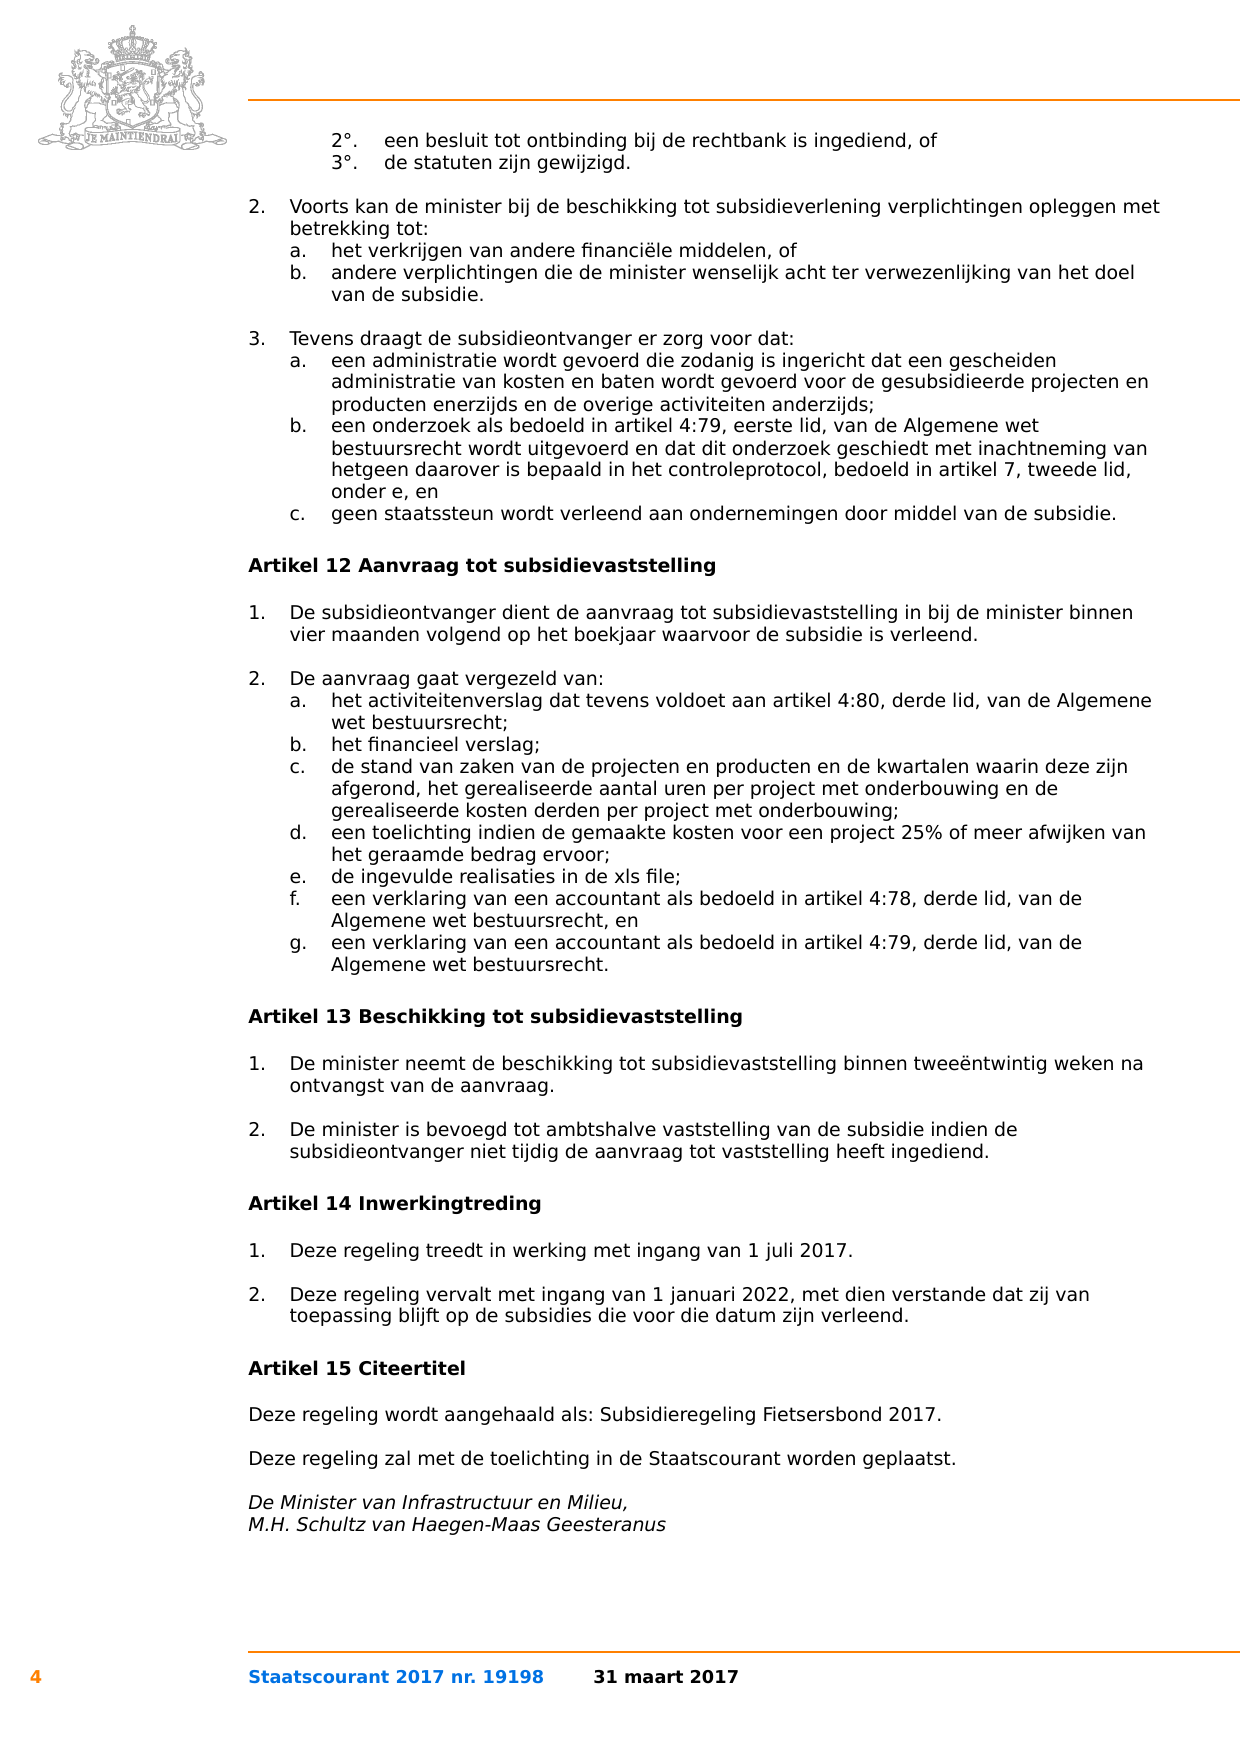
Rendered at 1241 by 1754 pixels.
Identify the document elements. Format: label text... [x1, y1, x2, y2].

text 1. Deze regeling treedt in werking met ingang van 1 juli 2017. [248, 1239, 1163, 1262]
text f. een verklaring van een accountant als bedoeld in artikel 4:78, derde lid, van de Algemene wet bestuursrecht, en [289, 888, 1163, 932]
text c. de stand van zaken van de projecten en producten en de kwartalen waarin deze zijn afgerond, het gerealiseerde aantal uren per project met onderbouwing en de gerealiseerde kosten derden per project met onderbouwing; [289, 756, 1163, 822]
subtitle Artikel 14 Inwerkingtreding [248, 1193, 1163, 1214]
text 2. De minister is bevoegd tot ambtshalve vaststelling van de subsidie indien de subsidieontvanger niet tijdig de aanvraag tot vaststelling heeft ingediend. [248, 1119, 1163, 1163]
subtitle Artikel 12 Aanvraag tot subsidievaststelling [248, 555, 1163, 577]
text a. een administratie wordt gevoerd die zodanig is ingericht dat een gescheiden administratie van kosten en baten wordt gevoerd voor de gesubsidieerde projecten en producten enerzijds en de overige activiteiten anderzijds; [289, 349, 1163, 415]
text e. de ingevulde realisaties in de xls file; [289, 866, 1163, 888]
picture [38, 25, 227, 150]
text b. andere verplichtingen die de minister wenselijk acht ter verwezenlijking van het doel van de subsidie. [289, 262, 1163, 306]
text 2. Deze regeling vervalt met ingang van 1 januari 2022, met dien verstande dat zij van toepassing blijft op de subsidies die voor die datum zijn verleend. [248, 1283, 1163, 1327]
text b. een onderzoek als bedoeld in artikel 4:79, eerste lid, van de Algemene wet bestuursrecht wordt uitgevoerd en dat dit onderzoek geschiedt met inachtneming van hetgeen daarover is bepaald in het controleprotocol, bedoeld in artikel 7, tweede lid, onder e, en [289, 415, 1163, 503]
text Deze regeling wordt aangehaald als: Subsidieregeling Fietsersbond 2017. [248, 1404, 1163, 1426]
subtitle Artikel 15 Citeertitel [248, 1357, 1163, 1379]
text c. geen staatssteun wordt verleend aan ondernemingen door middel van de subsidie. [289, 503, 1163, 525]
text 1. De subsidieontvanger dient de aanvraag tot subsidievaststelling in bij de minister binnen vier maanden volgend op het boekjaar waarvoor de subsidie is verleend. [248, 602, 1163, 646]
text De Minister van Infrastructuur en Milieu, M.H. Schultz van Haegen-Maas Geesteranus [248, 1492, 1163, 1536]
text 2°. een besluit tot ontbinding bij de rechtbank is ingediend, of [331, 130, 1163, 152]
text Deze regeling zal met de toelichting in de Staatscourant worden geplaatst. [248, 1448, 1163, 1470]
text g. een verklaring van een accountant als bedoeld in artikel 4:79, derde lid, van de Algemene wet bestuursrecht. [289, 932, 1163, 976]
text 2. De aanvraag gaat vergezeld van: [248, 668, 1163, 690]
subtitle Artikel 13 Beschikking tot subsidievaststelling [248, 1006, 1163, 1028]
text b. het financieel verslag; [289, 734, 1163, 756]
text d. een toelichting indien de gemaakte kosten voor een project 25% of meer afwijken van het geraamde bedrag ervoor; [289, 822, 1163, 866]
text 2. Voorts kan de minister bij de beschikking tot subsidieverlening verplichtingen opleggen met betrekking tot: [248, 196, 1163, 240]
text 3. Tevens draagt de subsidieontvanger er zorg voor dat: [248, 327, 1163, 349]
text a. het verkrijgen van andere financiële middelen, of [289, 240, 1163, 262]
text a. het activiteitenverslag dat tevens voldoet aan artikel 4:80, derde lid, van de Algemene wet bestuursrecht; [289, 690, 1163, 734]
text 3°. de statuten zijn gewijzigd. [331, 152, 1163, 174]
text 1. De minister neemt de beschikking tot subsidievaststelling binnen tweeëntwintig weken na ontvangst van de aanvraag. [248, 1053, 1163, 1097]
